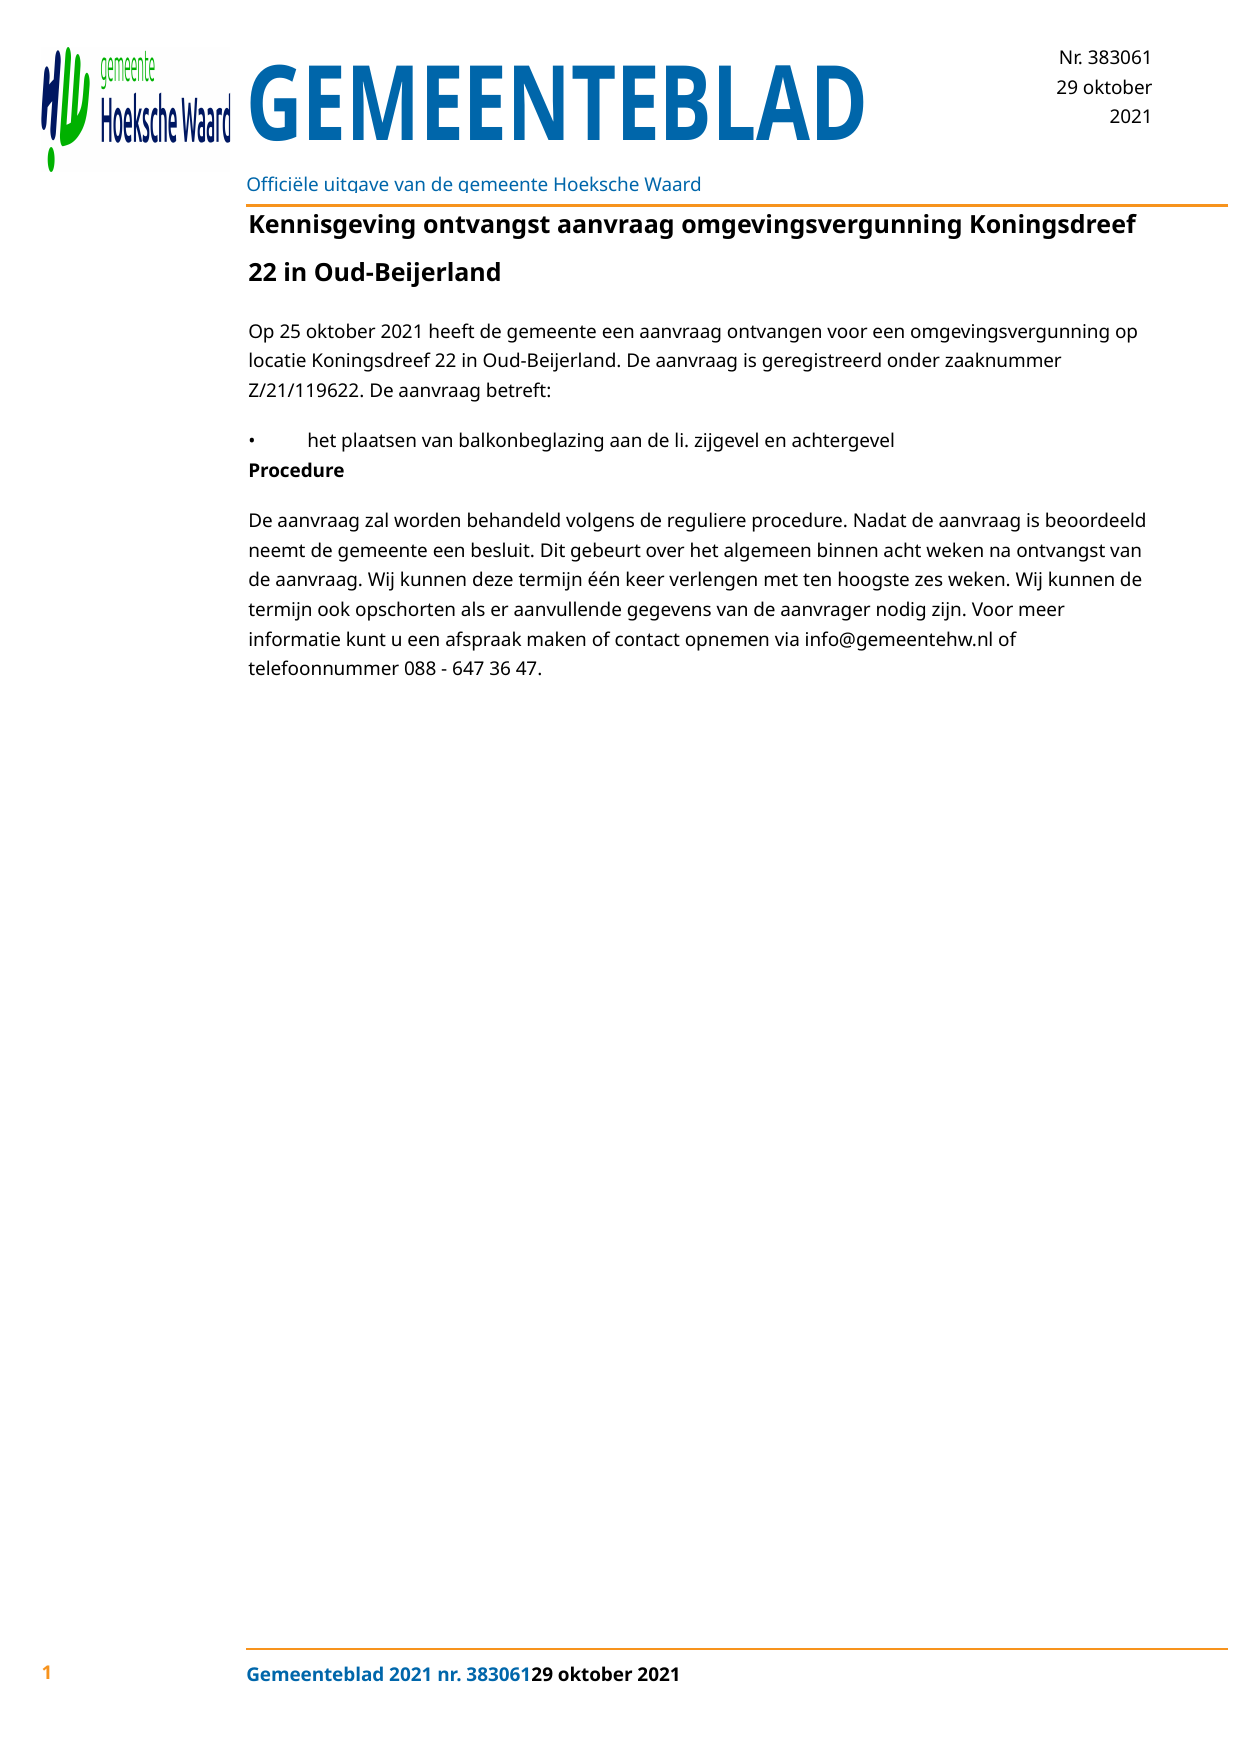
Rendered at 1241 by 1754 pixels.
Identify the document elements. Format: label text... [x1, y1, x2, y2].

text De aanvraag zal worden behandeld volgens de reguliere procedure. Nadat de aanvraag is beoordeeld neemt de gemeente een besluit. Dit gebeurt over het algemeen binnen acht weken na ontvangst van de aanvraag. Wij kunnen deze termijn één keer verlengen met ten hoogste zes weken. Wij kunnen de termijn ook opschorten als er aanvullende gegevens van de aanvrager nodig zijn. Voor meer informatie kunt u een afspraak maken of contact opnemen via info@gemeentehw.nl of telefoonnummer 088 - 647 36 47. [248, 507, 1152, 681]
list het plaatsen van balkonbeglazing aan de li. zijgevel en achtergevel [248, 427, 1152, 453]
picture [41, 47, 231, 172]
text Op 25 oktober 2021 heeft de gemeente een aanvraag ontvangen voor een omgevingsvergunning op locatie Koningsdreef 22 in Oud-Beijerland. De aanvraag is geregistreerd onder zaaknummer Z/21/119622. De aanvraag betreft: [248, 318, 1152, 403]
text Procedure [248, 457, 1152, 483]
text Kennisgeving ontvangst aanvraag omgevingsvergunning Koningsdreef 22 in Oud-Beijerland [248, 207, 1152, 288]
